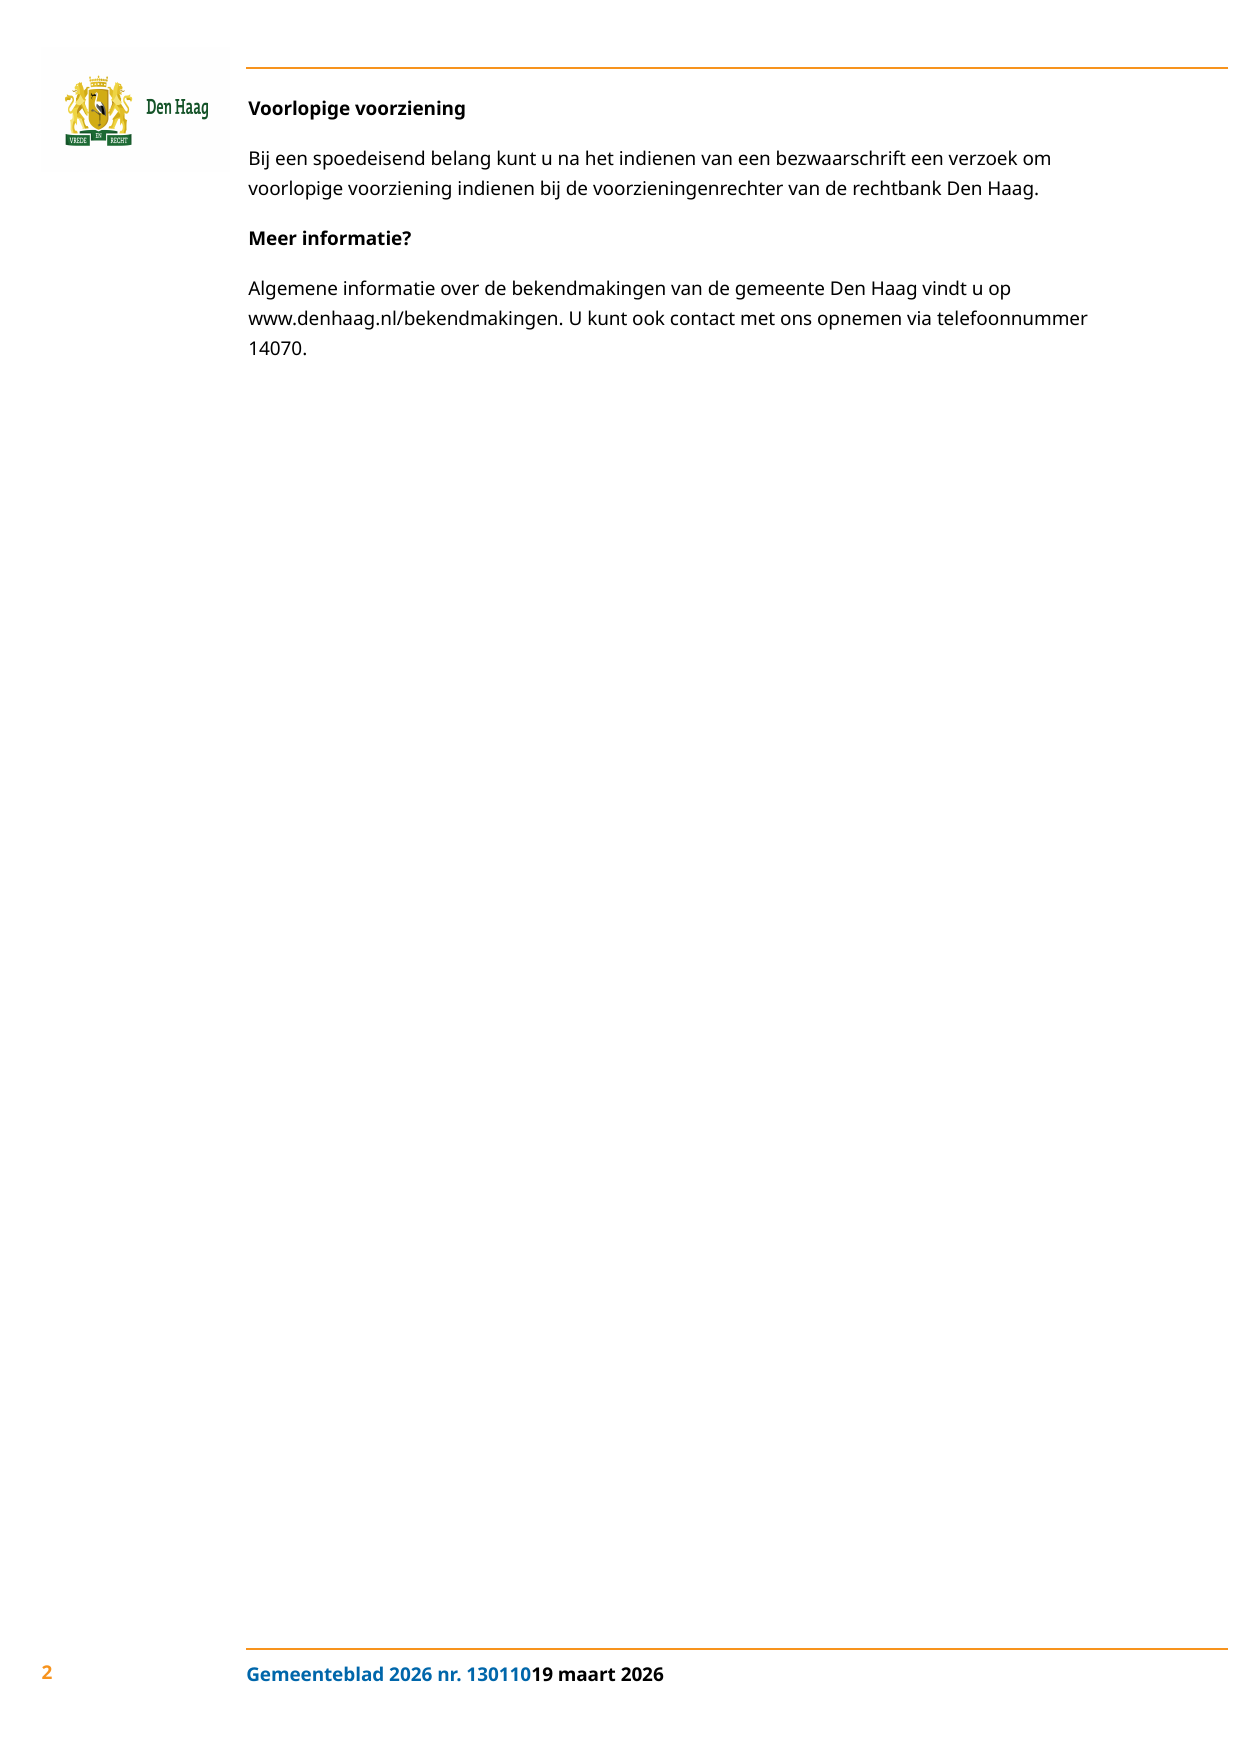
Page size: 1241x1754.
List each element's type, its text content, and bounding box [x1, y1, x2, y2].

text Algemene informatie over de bekendmakingen van de gemeente Den Haag vindt u op www.denhaag.nl/bekendmakingen. U kunt ook contact met ons opnemen via telefoonnummer 14070. [248, 276, 1152, 361]
text Meer informatie? [248, 225, 1152, 251]
picture [41, 47, 231, 172]
text Voorlopige voorziening [248, 95, 1152, 121]
text Bij een spoedeisend belang kunt u na het indienen van een bezwaarschrift een verzoek om voorlopige voorziening indienen bij de voorzieningenrechter van de rechtbank Den Haag. [248, 145, 1152, 201]
